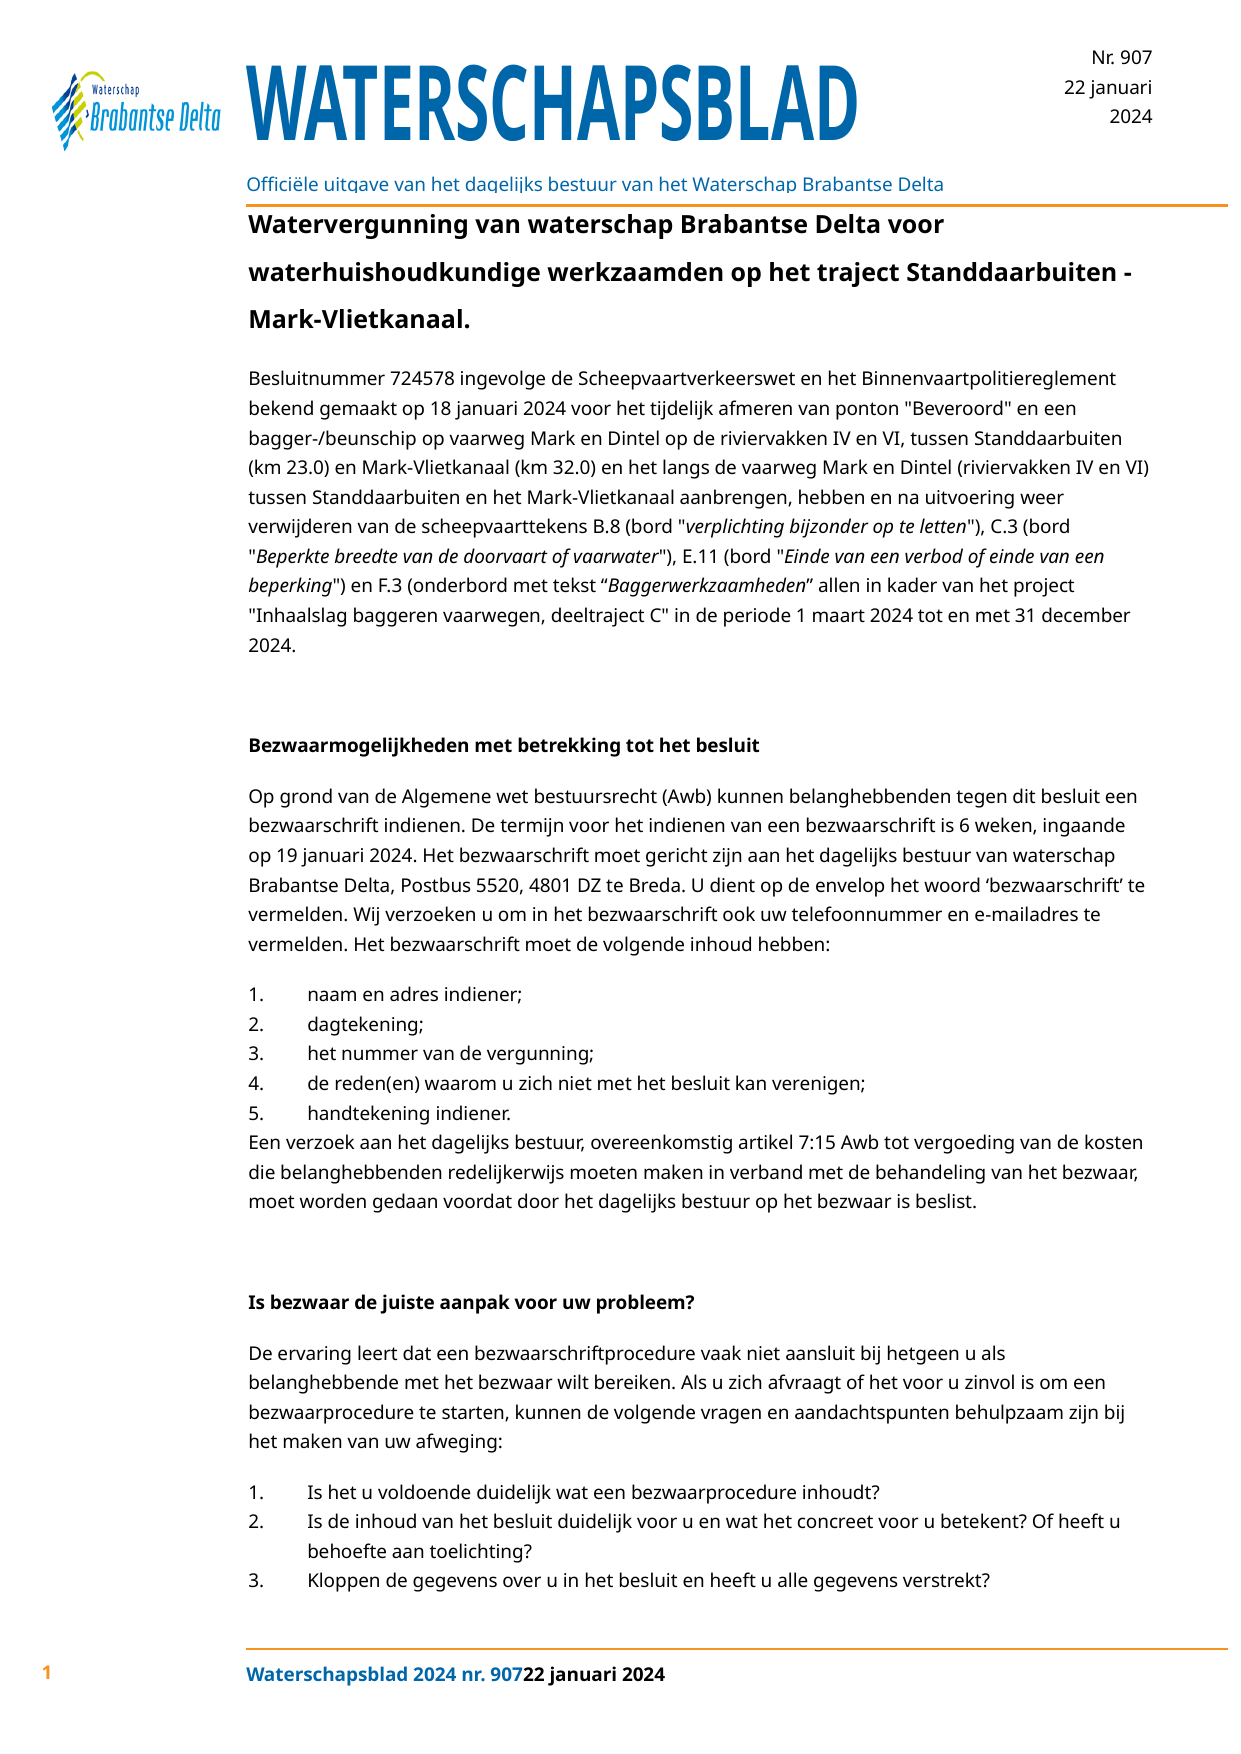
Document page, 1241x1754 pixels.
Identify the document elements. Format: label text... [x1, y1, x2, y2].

list de reden(en) waarom u zich niet met het besluit kan verenigen; [248, 1070, 1152, 1096]
text Watervergunning van waterschap Brabantse Delta voor waterhuishoudkundige werkzaamden op het traject Standdaarbuiten - Mark-Vlietkanaal. [248, 207, 1152, 336]
text Een verzoek aan het dagelijks bestuur, overeenkomstig artikel 7:15 Awb tot vergoeding van de kosten die belanghebbenden redelijkerwijs moeten maken in verband met de behandeling van het bezwaar, moet worden gedaan voordat door het dagelijks bestuur op het bezwaar is beslist. [248, 1129, 1152, 1214]
list Kloppen de gegevens over u in het besluit en heeft u alle gegevens verstrekt? [248, 1568, 1152, 1593]
text Bezwaarmogelijkheden met betrekking tot het besluit [248, 733, 1152, 758]
list handtekening indiener. [248, 1100, 1152, 1125]
text Is bezwaar de juiste aanpak voor uw probleem? [248, 1289, 1152, 1315]
list Is de inhoud van het besluit duidelijk voor u en wat het concreet voor u betekent? Of heeft u behoefte aan toelichting? [248, 1508, 1152, 1564]
list het nummer van de vergunning; [248, 1041, 1152, 1066]
text Besluitnummer 724578 ingevolge de Scheepvaartverkeerswet en het Binnenvaartpolitiereglement bekend gemaakt op 18 januari 2024 voor het tijdelijk afmeren van ponton "Beveroord" en een bagger-/beunschip op vaarweg Mark en Dintel op de riviervakken IV en VI, tussen Standdaarbuiten (km 23.0) en Mark-Vlietkanaal (km 32.0) en het langs de vaarweg Mark en Dintel (riviervakken IV en VI) tussen Standdaarbuiten en het Mark-Vlietkanaal aanbrengen, hebben en na uitvoering weer verwijderen van de scheepvaarttekens B.8 (bord "verplichting bijzonder op te letten"), C.3 (bord "Beperkte breedte van de doorvaart of vaarwater"), E.11 (bord "Einde van een verbod of einde van een beperking") en F.3 (onderbord met tekst “Baggerwerkzaamheden” allen in kader van het project "Inhaalslag baggeren vaarwegen, deeltraject C" in de periode 1 maart 2024 tot en met 31 december 2024. [248, 366, 1152, 657]
picture [41, 47, 231, 172]
text Op grond van de Algemene wet bestuursrecht (Awb) kunnen belanghebbenden tegen dit besluit een bezwaarschrift indienen. De termijn voor het indienen van een bezwaarschrift is 6 weken, ingaande op 19 januari 2024. Het bezwaarschrift moet gericht zijn aan het dagelijks bestuur van waterschap Brabantse Delta, Postbus 5520, 4801 DZ te Breda. U dient op de envelop het woord ‘bezwaarschrift’ te vermelden. Wij verzoeken u om in het bezwaarschrift ook uw telefoonnummer en e‑mailadres te vermelden. Het bezwaarschrift moet de volgende inhoud hebben: [248, 783, 1152, 957]
list dagtekening; [248, 1011, 1152, 1037]
list naam en adres indiener; [248, 981, 1152, 1007]
list Is het u voldoende duidelijk wat een bezwaarprocedure inhoudt? [248, 1479, 1152, 1504]
text De ervaring leert dat een bezwaarschriftprocedure vaak niet aansluit bij hetgeen u als belanghebbende met het bezwaar wilt bereiken. Als u zich afvraagt of het voor u zinvol is om een bezwaarprocedure te starten, kunnen de volgende vragen en aandachtspunten behulpzaam zijn bij het maken van uw afweging: [248, 1340, 1152, 1454]
